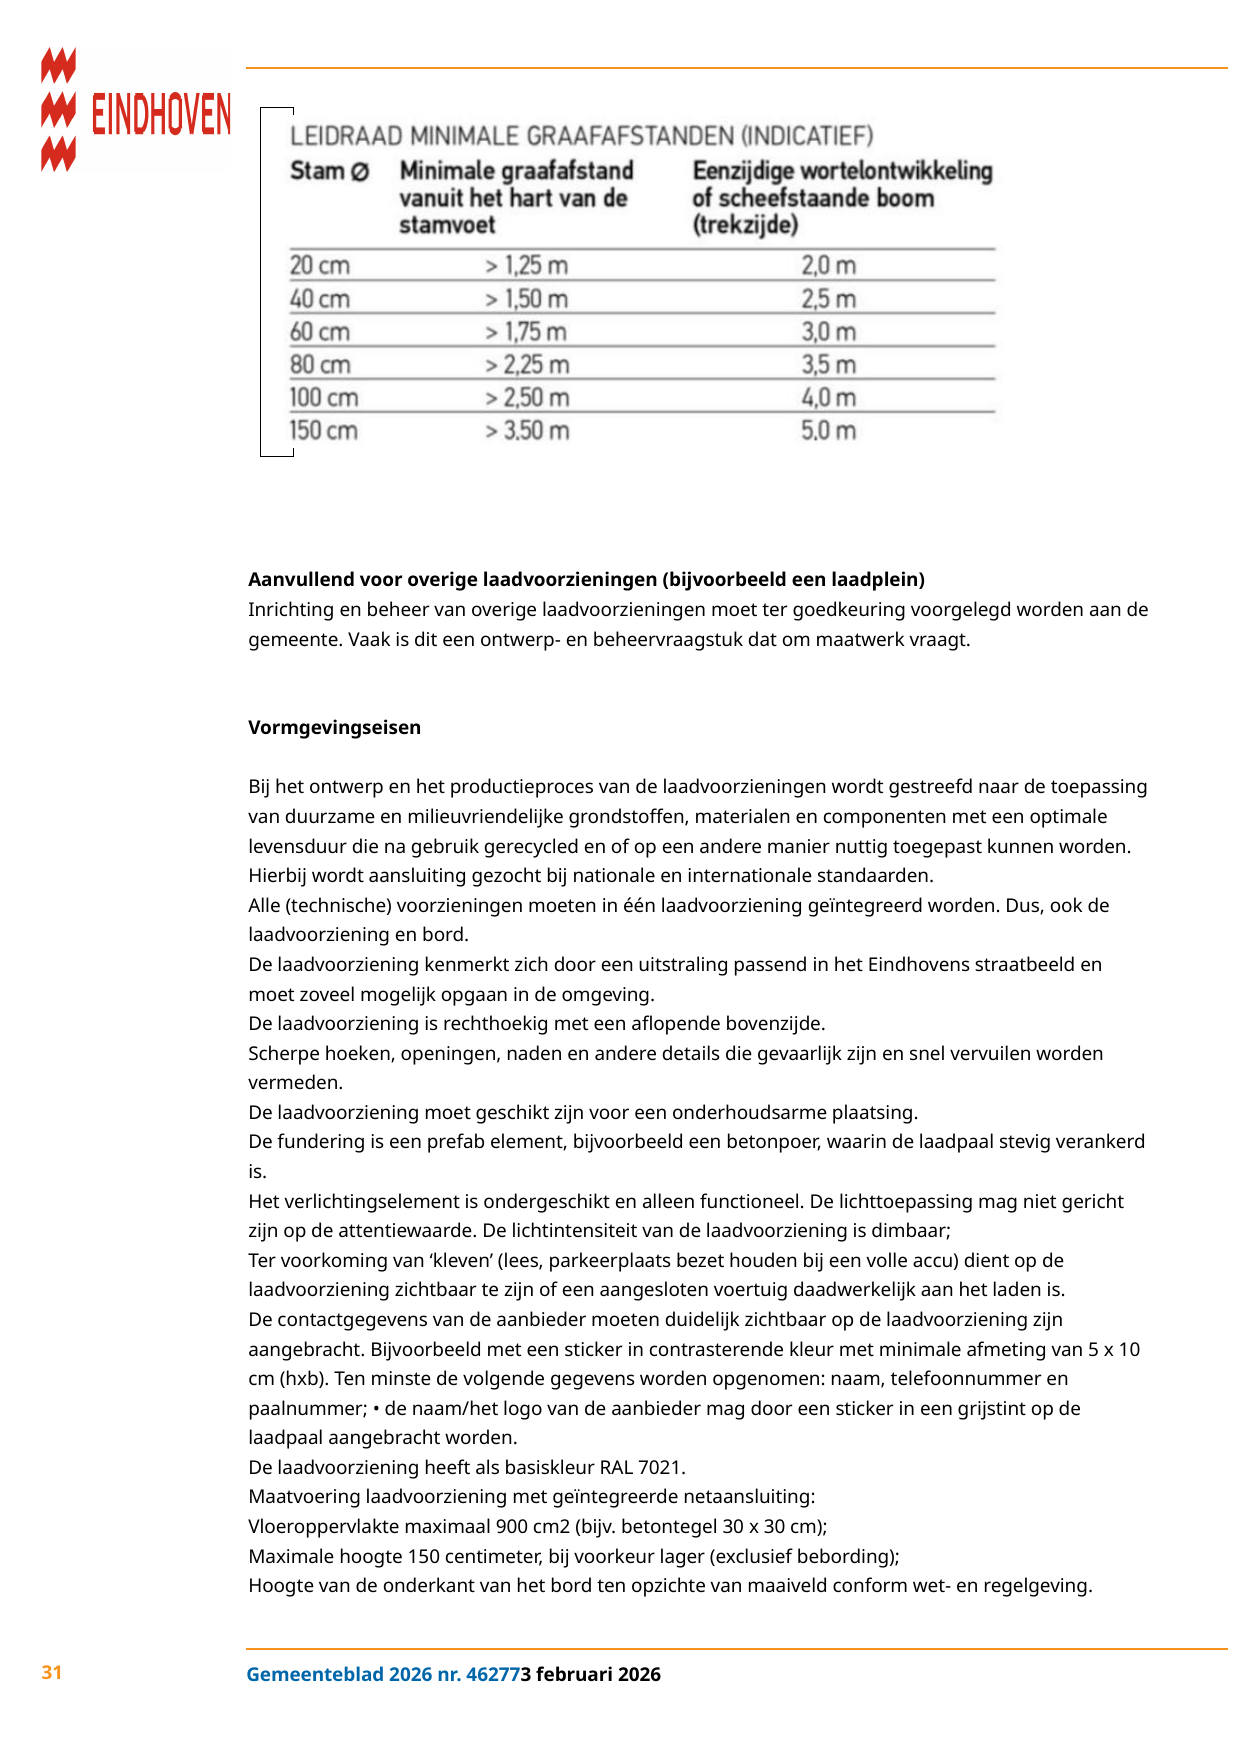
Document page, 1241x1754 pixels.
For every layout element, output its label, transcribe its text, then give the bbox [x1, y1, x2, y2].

text Ter voorkoming van ‘kleven’ (lees, parkeerplaats bezet houden bij een volle accu) dient op de laadvoorziening zichtbaar te zijn of een aangesloten voertuig daadwerkelijk aan het laden is. [248, 1247, 1152, 1302]
text Alle (technische) voorzieningen moeten in één laadvoorziening geïntegreerd worden. Dus, ook de laadvoorziening en bord. [248, 892, 1152, 947]
text Inrichting en beheer van overige laadvoorzieningen moet ter goedkeuring voorgelegd worden aan de gemeente. Vaak is dit een ontwerp- en beheervraagstuk dat om maatwerk vraagt. [248, 596, 1152, 651]
text De laadvoorziening moet geschikt zijn voor een onderhoudsarme plaatsing. [248, 1099, 1152, 1125]
text Het verlichtingselement is ondergeschikt en alleen functioneel. De lichttoepassing mag niet gericht zijn op de attentiewaarde. De lichtintensiteit van de laadvoorziening is dimbaar; [248, 1188, 1152, 1243]
text Vormgevingseisen [248, 714, 1152, 740]
text Vloeroppervlakte maximaal 900 cm2 (bijv. betontegel 30 x 30 cm); [248, 1513, 1152, 1539]
text Scherpe hoeken, openingen, naden en andere details die gevaarlijk zijn en snel vervuilen worden vermeden. [248, 1040, 1152, 1095]
picture [268, 115, 1008, 448]
text De contactgegevens van de aanbieder moeten duidelijk zichtbaar op de laadvoorziening zijn aangebracht. Bijvoorbeeld met een sticker in contrasterende kleur met minimale afmeting van 5 x 10 cm (hxb). Ten minste de volgende gegevens worden opgenomen: naam, telefoonnummer en paalnummer; • de naam/het logo van de aanbieder mag door een sticker in een grijstint op de laadpaal aangebracht worden. [248, 1306, 1152, 1450]
text Maximale hoogte 150 centimeter, bij voorkeur lager (exclusief bebording); [248, 1543, 1152, 1568]
picture [41, 47, 231, 172]
text De laadvoorziening heeft als basiskleur RAL 7021. [248, 1454, 1152, 1480]
text De fundering is een prefab element, bijvoorbeeld een betonpoer, waarin de laadpaal stevig verankerd is. [248, 1129, 1152, 1184]
text De laadvoorziening is rechthoekig met een aflopende bovenzijde. [248, 1010, 1152, 1036]
text Hoogte van de onderkant van het bord ten opzichte van maaiveld conform wet- en regelgeving. [248, 1572, 1152, 1598]
text Maatvoering laadvoorziening met geïntegreerde netaansluiting: [248, 1484, 1152, 1509]
text Bij het ontwerp en het productieproces van de laadvoorzieningen wordt gestreefd naar de toepassing van duurzame en milieuvriendelijke grondstoffen, materialen en componenten met een optimale levensduur die na gebruik gerecycled en of op een andere manier nuttig toegepast kunnen worden. Hierbij wordt aansluiting gezocht bij nationale en internationale standaarden. [248, 774, 1152, 888]
text Aanvullend voor overige laadvoorzieningen (bijvoorbeeld een laadplein) [248, 567, 1152, 592]
text De laadvoorziening kenmerkt zich door een uitstraling passend in het Eindhovens straatbeeld en moet zoveel mogelijk opgaan in de omgeving. [248, 951, 1152, 1006]
